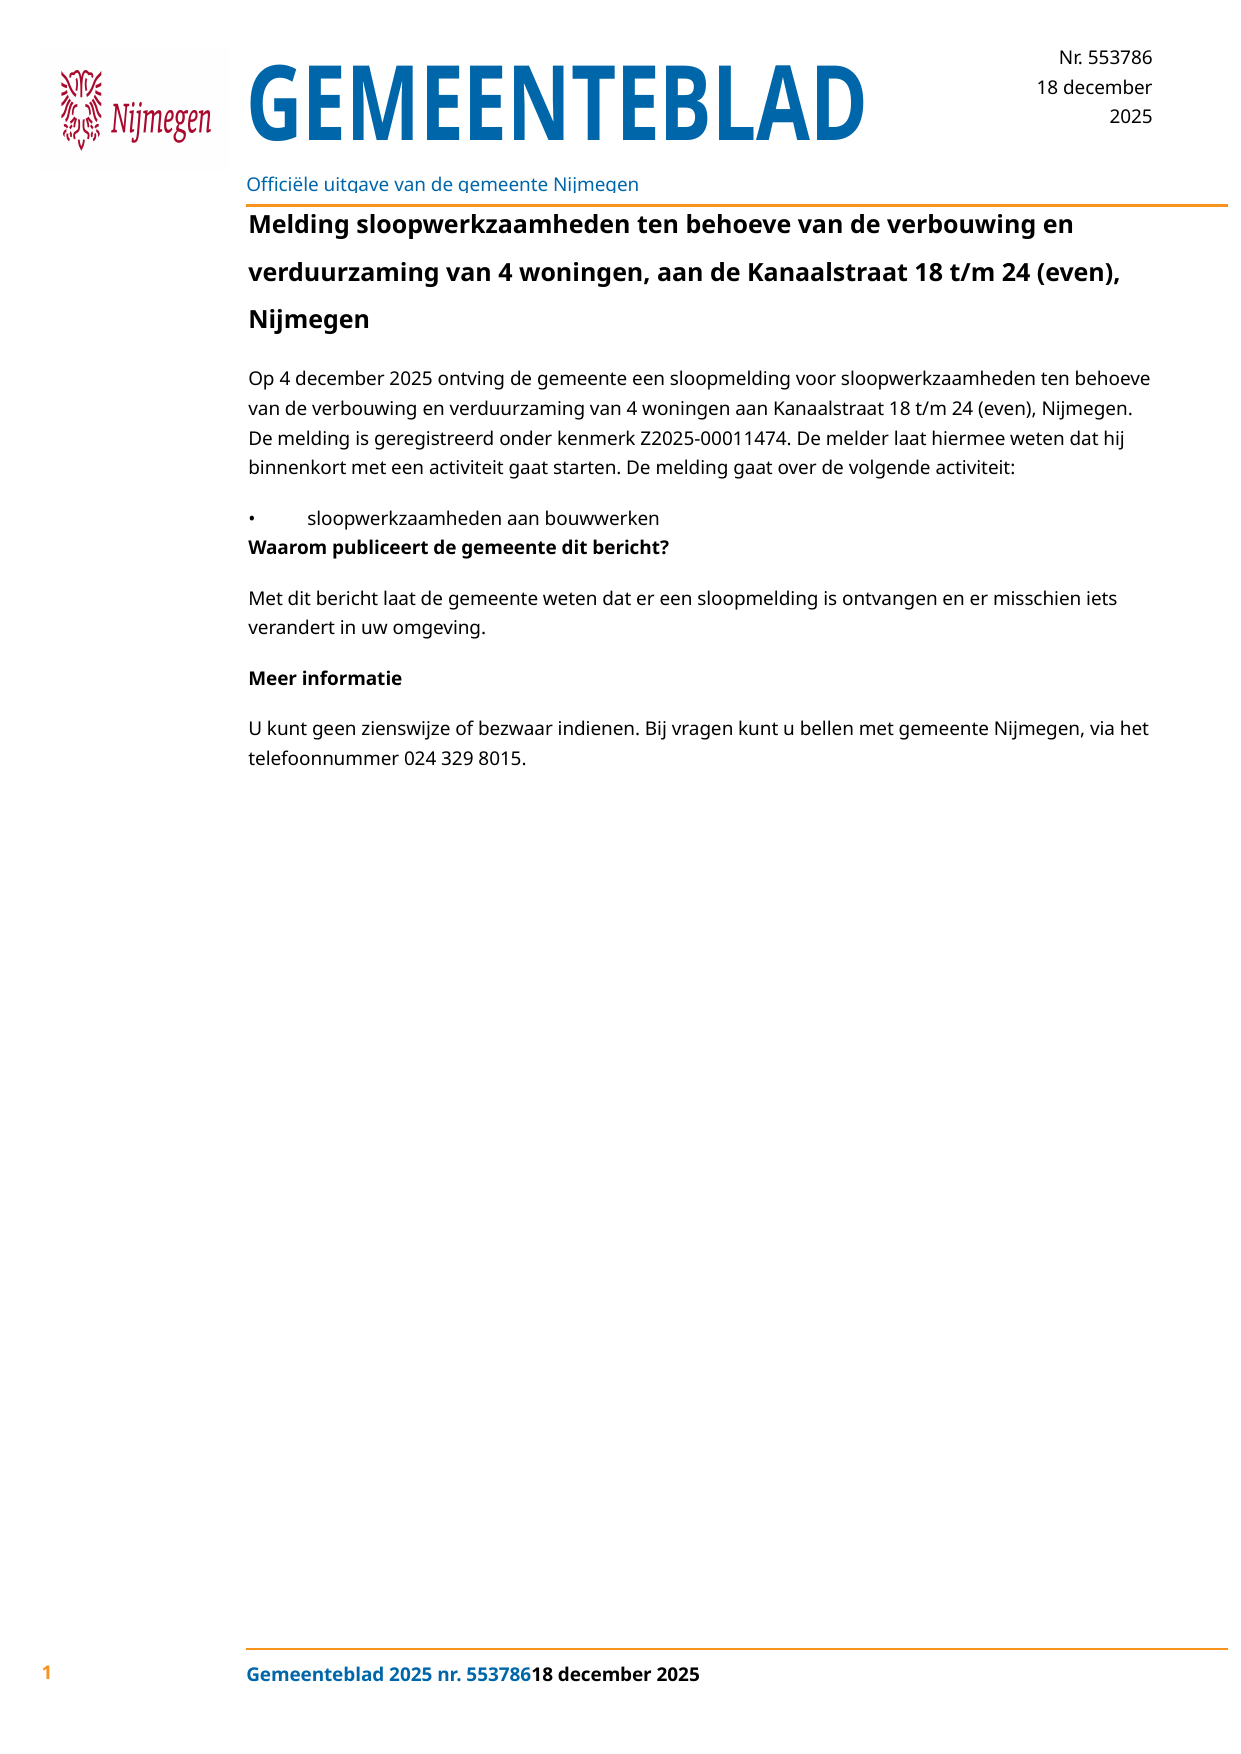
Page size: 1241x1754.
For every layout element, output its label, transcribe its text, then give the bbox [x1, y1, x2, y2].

text Waarom publiceert de gemeente dit bericht? [248, 534, 1152, 560]
text U kunt geen zienswijze of bezwaar indienen. Bij vragen kunt u bellen met gemeente Nijmegen, via het telefoonnummer 024 329 8015. [248, 715, 1152, 770]
text Met dit bericht laat de gemeente weten dat er een sloopmelding is ontvangen en er misschien iets verandert in uw omgeving. [248, 585, 1152, 640]
list sloopwerkzaamheden aan bouwwerken [248, 505, 1152, 530]
text Melding sloopwerkzaamheden ten behoeve van de verbouwing en verduurzaming van 4 woningen, aan de Kanaalstraat 18 t/m 24 (even), Nijmegen [248, 207, 1152, 336]
text Meer informatie [248, 665, 1152, 690]
text Op 4 december 2025 ontving de gemeente een sloopmelding voor sloopwerkzaamheden ten behoeve van de verbouwing en verduurzaming van 4 woningen aan Kanaalstraat 18 t/m 24 (even), Nijmegen. De melding is geregistreerd onder kenmerk Z2025-00011474. De melder laat hiermee weten dat hij binnenkort met een activiteit gaat starten. De melding gaat over de volgende activiteit: [248, 366, 1152, 480]
picture [41, 47, 231, 172]
